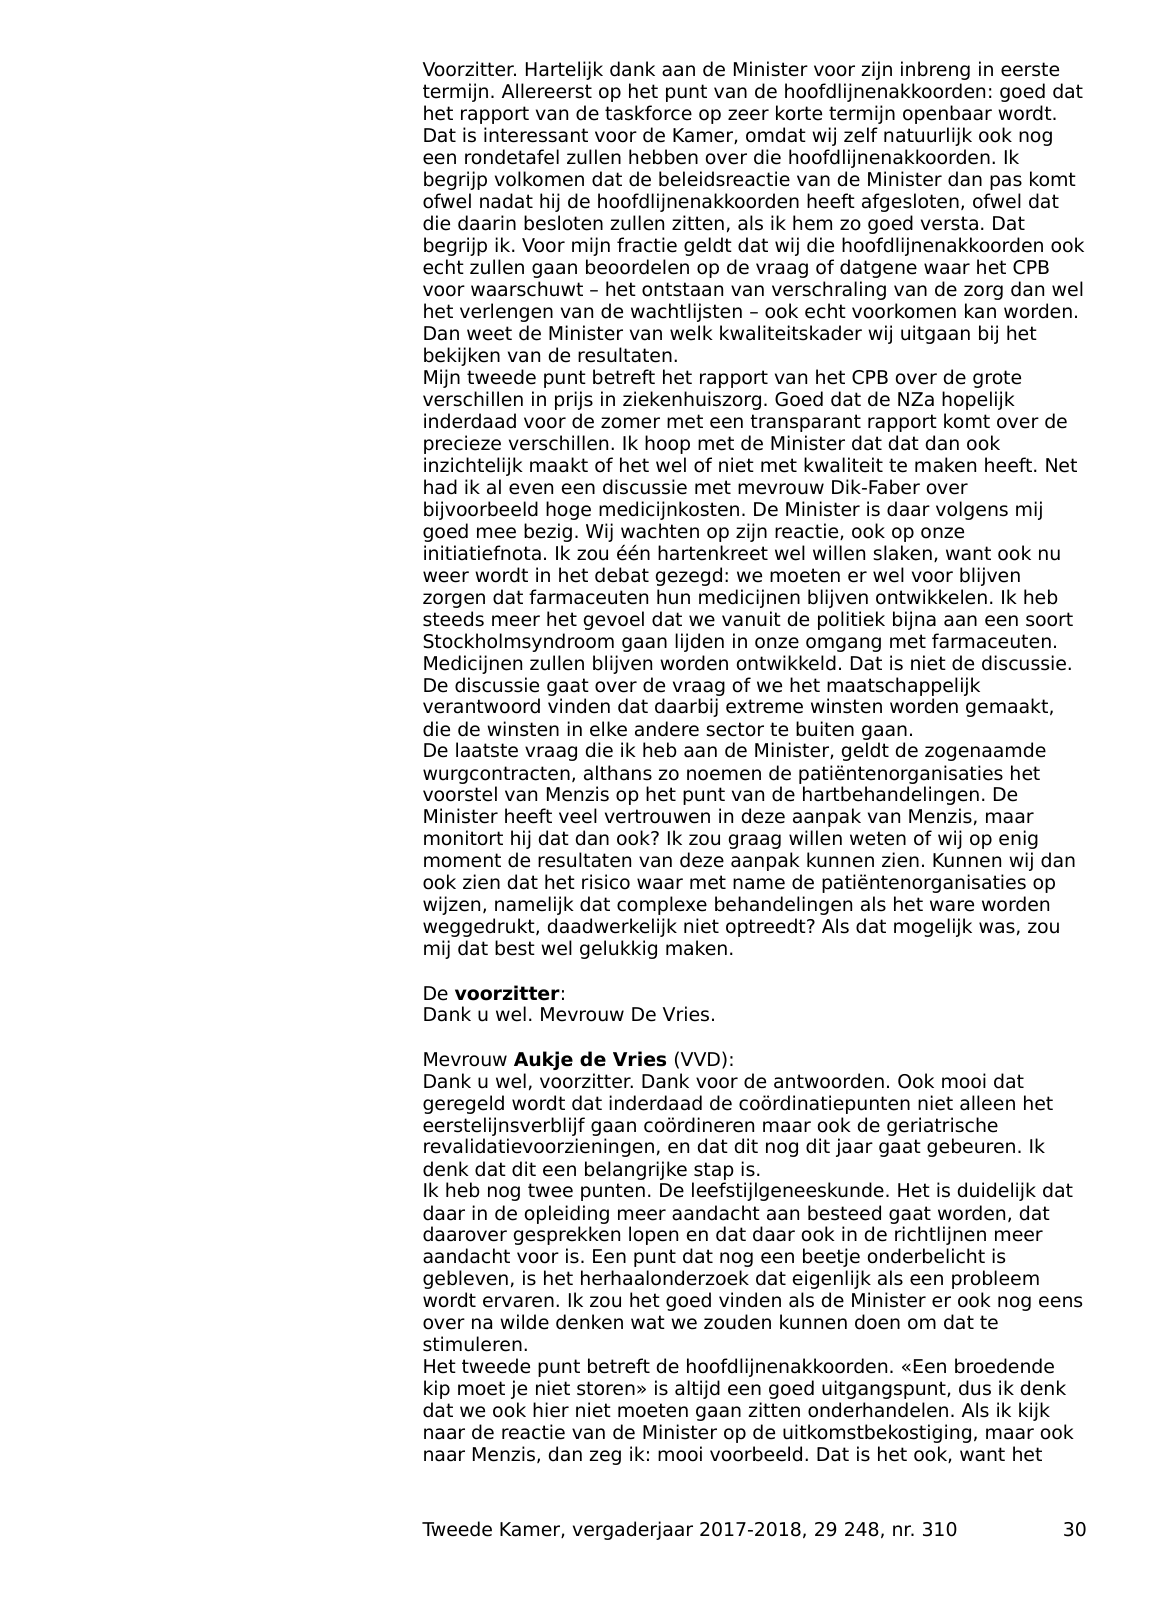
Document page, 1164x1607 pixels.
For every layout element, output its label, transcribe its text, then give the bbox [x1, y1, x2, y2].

text De laatste vraag die ik heb aan de Minister, geldt de zogenaamde wurgcontracten, althans zo noemen de patiëntenorganisaties het voorstel van Menzis op het punt van de hartbehandelingen. De Minister heeft veel vertrouwen in deze aanpak van Menzis, maar monitort hij dat dan ook? Ik zou graag willen weten of wij op enig moment de resultaten van deze aanpak kunnen zien. Kunnen wij dan ook zien dat het risico waar met name de patiëntenorganisaties op wijzen, namelijk dat complexe behandelingen als het ware worden weggedrukt, daadwerkelijk niet optreedt? Als dat mogelijk was, zou mij dat best wel gelukkig maken. [422, 740, 1087, 960]
text Ik heb nog twee punten. De leefstijlgeneeskunde. Het is duidelijk dat daar in de opleiding meer aandacht aan besteed gaat worden, dat daarover gesprekken lopen en dat daar ook in de richtlijnen meer aandacht voor is. Een punt dat nog een beetje onderbelicht is gebleven, is het herhaalonderzoek dat eigenlijk als een probleem wordt ervaren. Ik zou het goed vinden als de Minister er ook nog eens over na wilde denken wat we zouden kunnen doen om dat te stimuleren. [422, 1180, 1087, 1356]
text De voorzitter: [422, 982, 1087, 1004]
text Dank u wel, voorzitter. Dank voor de antwoorden. Ook mooi dat geregeld wordt dat inderdaad de coördinatiepunten niet alleen het eerstelijnsverblijf gaan coördineren maar ook de geriatrische revalidatievoorzieningen, en dat dit nog dit jaar gaat gebeuren. Ik denk dat dit een belangrijke stap is. [422, 1071, 1087, 1180]
text Voorzitter. Hartelijk dank aan de Minister voor zijn inbreng in eerste termijn. Allereerst op het punt van de hoofdlijnenakkoorden: goed dat het rapport van de taskforce op zeer korte termijn openbaar wordt. Dat is interessant voor de Kamer, omdat wij zelf natuurlijk ook nog een rondetafel zullen hebben over die hoofdlijnenakkoorden. Ik begrijp volkomen dat de beleidsreactie van de Minister dan pas komt ofwel nadat hij de hoofdlijnenakkoorden heeft afgesloten, ofwel dat die daarin besloten zullen zitten, als ik hem zo goed versta. Dat begrijp ik. Voor mijn fractie geldt dat wij die hoofdlijnenakkoorden ook echt zullen gaan beoordelen op de vraag of datgene waar het CPB voor waarschuwt – het ontstaan van verschraling van de zorg dan wel het verlengen van de wachtlijsten – ook echt voorkomen kan worden. Dan weet de Minister van welk kwaliteitskader wij uitgaan bij het bekijken van de resultaten. [422, 59, 1087, 367]
text Mevrouw Aukje de Vries (VVD): [422, 1048, 1087, 1071]
text Dank u wel. Mevrouw De Vries. [422, 1004, 1087, 1026]
text Het tweede punt betreft de hoofdlijnenakkoorden. «Een broedende kip moet je niet storen» is altijd een goed uitgangspunt, dus ik denk dat we ook hier niet moeten gaan zitten onderhandelen. Als ik kijk naar de reactie van de Minister op de uitkomstbekostiging, maar ook naar Menzis, dan zeg ik: mooi voorbeeld. Dat is het ook, want het [422, 1356, 1087, 1466]
text Mijn tweede punt betreft het rapport van het CPB over de grote verschillen in prijs in ziekenhuiszorg. Goed dat de NZa hopelijk inderdaad voor de zomer met een transparant rapport komt over de precieze verschillen. Ik hoop met de Minister dat dat dan ook inzichtelijk maakt of het wel of niet met kwaliteit te maken heeft. Net had ik al even een discussie met mevrouw Dik-Faber over bijvoorbeeld hoge medicijnkosten. De Minister is daar volgens mij goed mee bezig. Wij wachten op zijn reactie, ook op onze initiatiefnota. Ik zou één hartenkreet wel willen slaken, want ook nu weer wordt in het debat gezegd: we moeten er wel voor blijven zorgen dat farmaceuten hun medicijnen blijven ontwikkelen. Ik heb steeds meer het gevoel dat we vanuit de politiek bijna aan een soort Stockholmsyndroom gaan lijden in onze omgang met farmaceuten. Medicijnen zullen blijven worden ontwikkeld. Dat is niet de discussie. De discussie gaat over de vraag of we het maatschappelijk verantwoord vinden dat daarbij extreme winsten worden gemaakt, die de winsten in elke andere sector te buiten gaan. [422, 367, 1087, 740]
